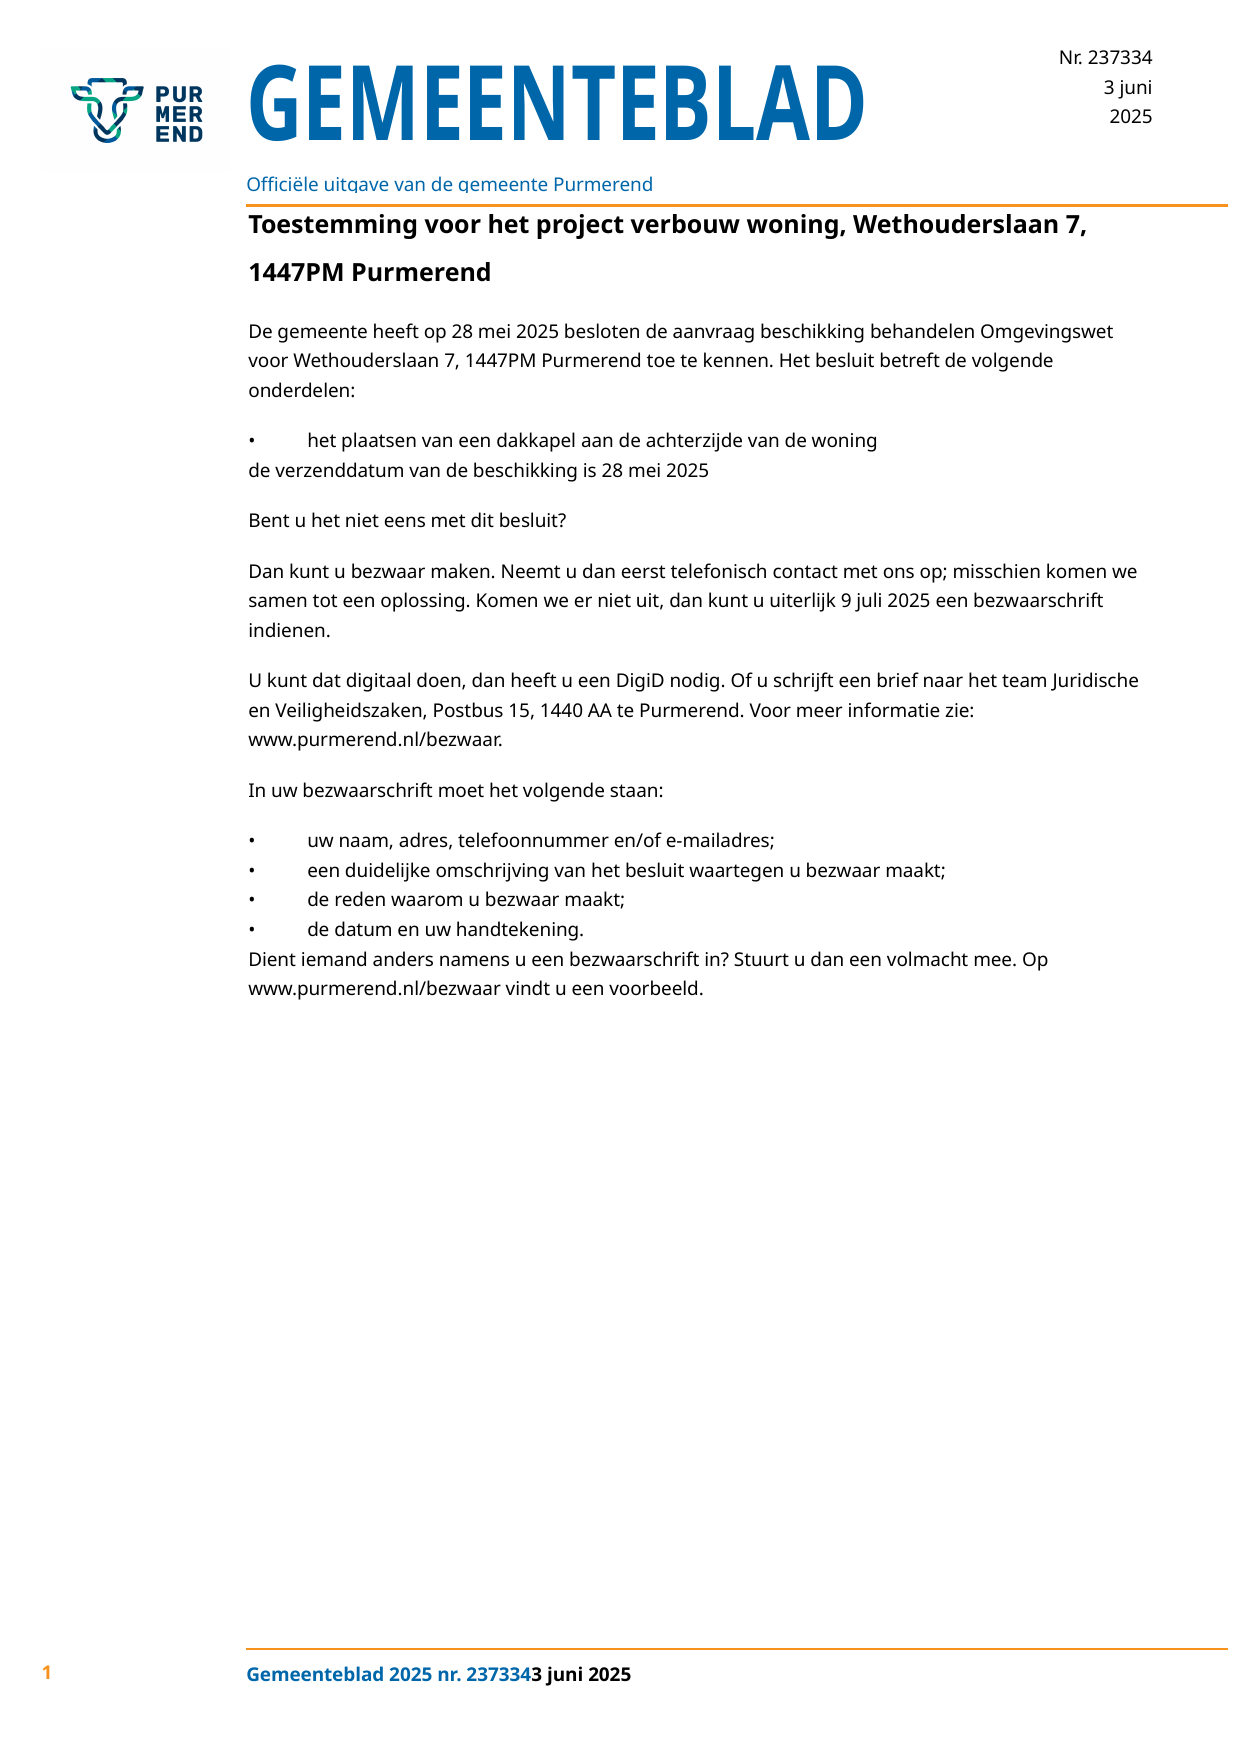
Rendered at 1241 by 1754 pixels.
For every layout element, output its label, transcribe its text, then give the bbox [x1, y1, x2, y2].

text In uw bezwaarschrift moet het volgende staan: [248, 777, 1152, 803]
text U kunt dat digitaal doen, dan heeft u een DigiD nodig. Of u schrijft een brief naar het team Juridische en Veiligheidszaken, Postbus 15, 1440 AA te Purmerend. Voor meer informatie zie: www.purmerend.nl/bezwaar. [248, 667, 1152, 752]
picture [41, 47, 231, 172]
list het plaatsen van een dakkapel aan de achterzijde van de woning [248, 427, 1152, 453]
text De gemeente heeft op 28 mei 2025 besloten de aanvraag beschikking behandelen Omgevingswet voor Wethouderslaan 7, 1447PM Purmerend toe te kennen. Het besluit betreft de volgende onderdelen: [248, 318, 1152, 403]
text Bent u het niet eens met dit besluit? [248, 507, 1152, 533]
text Toestemming voor het project verbouw woning, Wethouderslaan 7, 1447PM Purmerend [248, 207, 1152, 288]
text de verzenddatum van de beschikking is 28 mei 2025 [248, 457, 1152, 483]
list een duidelijke omschrijving van het besluit waartegen u bezwaar maakt; [248, 857, 1152, 883]
list uw naam, adres, telefoonnummer en/of e-mailadres; [248, 827, 1152, 853]
list de datum en uw handtekening. [248, 916, 1152, 942]
text Dan kunt u bezwaar maken. Neemt u dan eerst telefonisch contact met ons op; misschien komen we samen tot een oplossing. Komen we er niet uit, dan kunt u uiterlijk 9 juli 2025 een bezwaarschrift indienen. [248, 558, 1152, 643]
text Dient iemand anders namens u een bezwaarschrift in? Stuurt u dan een volmacht mee. Op www.purmerend.nl/bezwaar vindt u een voorbeeld. [248, 946, 1152, 1001]
list de reden waarom u bezwaar maakt; [248, 887, 1152, 912]
